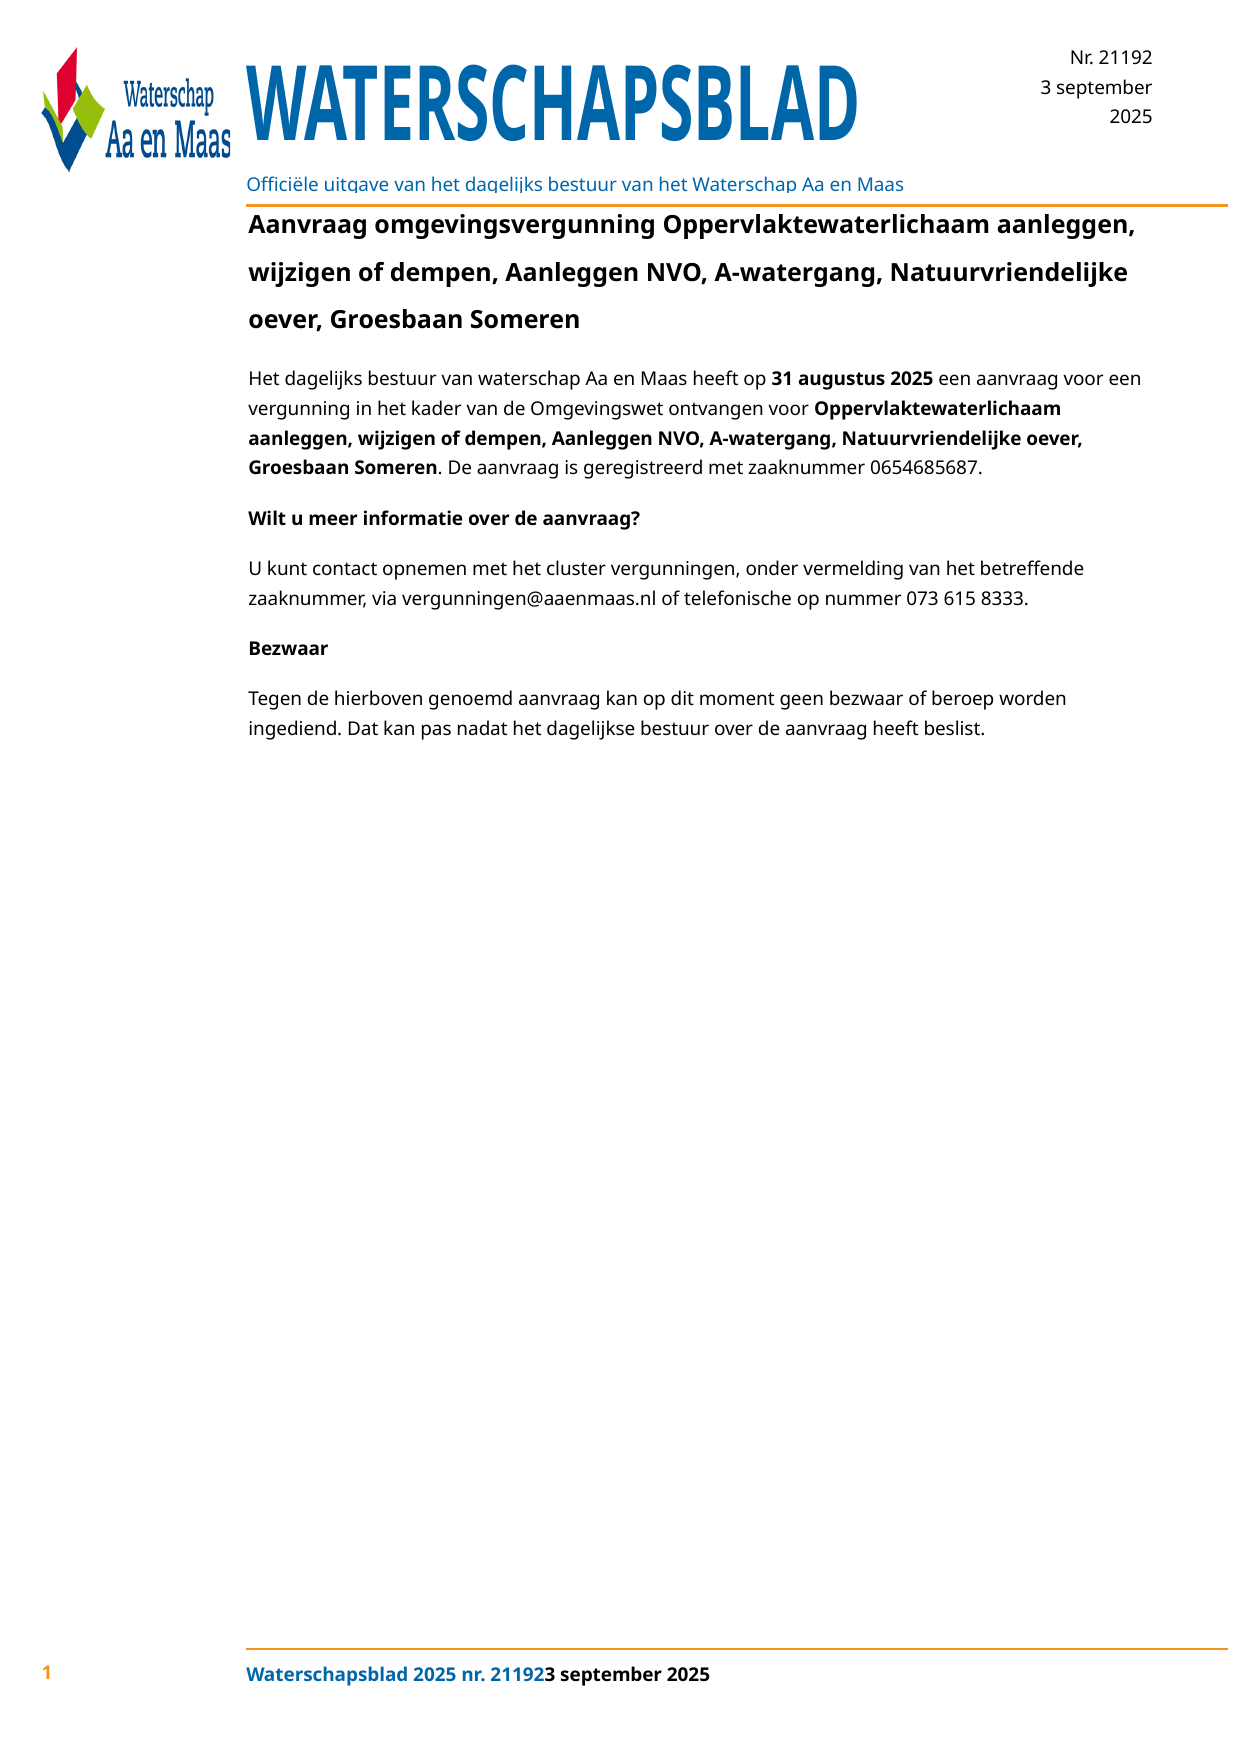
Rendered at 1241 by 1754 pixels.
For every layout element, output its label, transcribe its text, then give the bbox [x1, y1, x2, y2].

text Bezwaar [248, 635, 1152, 661]
text Tegen de hierboven genoemd aanvraag kan op dit moment geen bezwaar of beroep worden ingediend. Dat kan pas nadat het dagelijkse bestuur over de aanvraag heeft beslist. [248, 686, 1152, 741]
text Aanvraag omgevingsvergunning Oppervlaktewaterlichaam aanleggen, wijzigen of dempen, Aanleggen NVO, A-watergang, Natuurvriendelijke oever, Groesbaan Someren [248, 207, 1152, 336]
text Het dagelijks bestuur van waterschap Aa en Maas heeft op 31 augustus 2025 een aanvraag voor een vergunning in het kader van de Omgevingswet ontvangen voor Oppervlaktewaterlichaam aanleggen, wijzigen of dempen, Aanleggen NVO, A-watergang, Natuurvriendelijke oever, Groesbaan Someren. De aanvraag is geregistreerd met zaaknummer 0654685687. [248, 366, 1152, 480]
picture [41, 47, 231, 172]
text U kunt contact opnemen met het cluster vergunningen, onder vermelding van het betreffende zaaknummer, via vergunningen@aaenmaas.nl of telefonische op nummer 073 615 8333. [248, 555, 1152, 610]
text Wilt u meer informatie over de aanvraag? [248, 505, 1152, 530]
